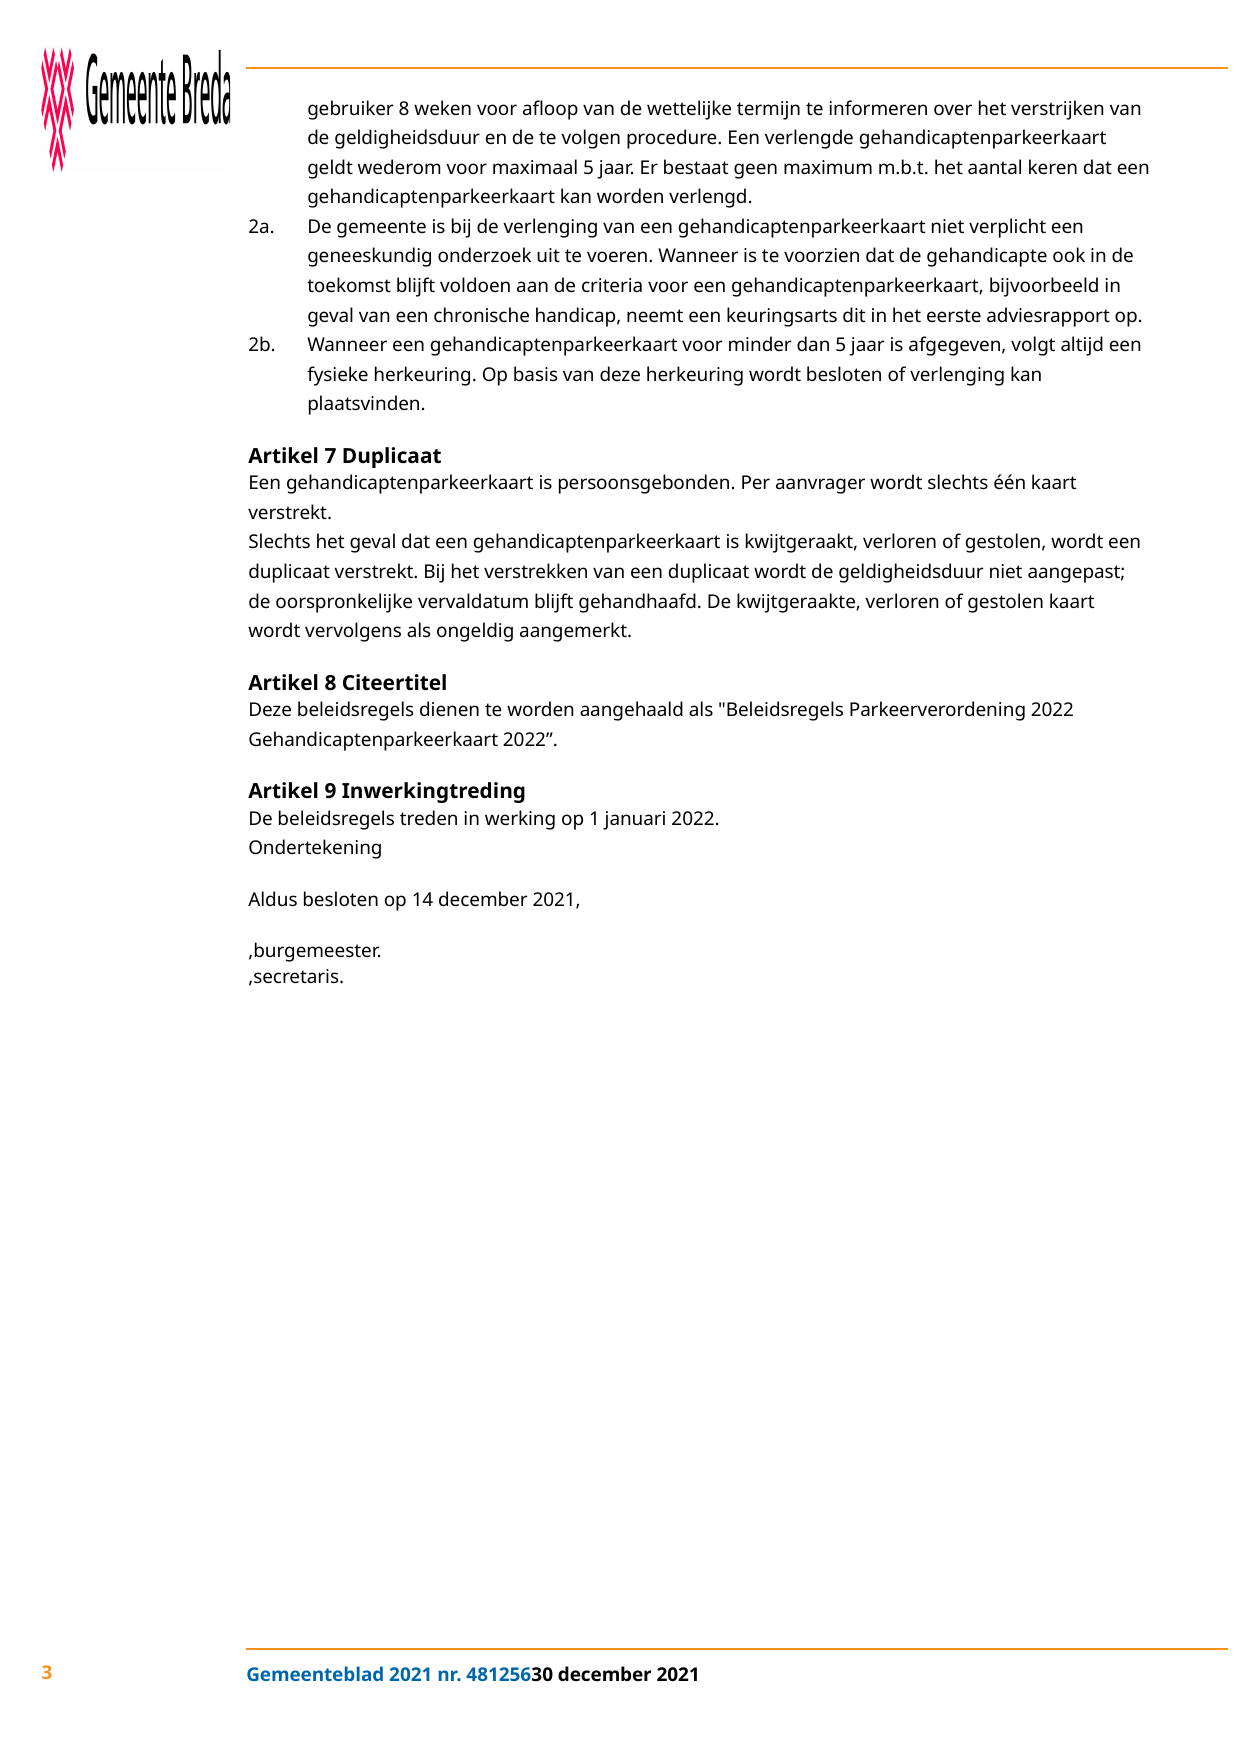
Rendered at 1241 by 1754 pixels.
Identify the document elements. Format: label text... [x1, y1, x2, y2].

text ,burgemeester. [248, 937, 1152, 963]
text Artikel 8 Citeertitel [248, 668, 1152, 696]
text Een gehandicaptenparkeerkaart is persoonsgebonden. Per aanvrager wordt slechts één kaart verstrekt. [248, 469, 1152, 525]
text Aldus besloten op 14 december 2021, [248, 886, 1152, 911]
text Artikel 9 Inwerkingtreding [248, 776, 1152, 805]
list De gemeente is bij de verlenging van een gehandicaptenparkeerkaart niet verplicht een geneeskundig onderzoek uit te voeren. Wanneer is te voorzien dat de gehandicapte ook in de toekomst blijft voldoen aan de criteria voor een gehandicaptenparkeerkaart, bijvoorbeeld in geval van een chronische handicap, neemt een keuringsarts dit in het eerste adviesrapport op. [248, 213, 1152, 328]
text Ondertekening [248, 834, 1152, 860]
text Artikel 7 Duplicaat [248, 441, 1152, 469]
text De beleidsregels treden in werking op 1 januari 2022. [248, 805, 1152, 830]
list gebruiker 8 weken voor afloop van de wettelijke termijn te informeren over het verstrijken van de geldigheidsduur en de te volgen procedure. Een verlengde gehandicaptenparkeerkaart geldt wederom voor maximaal 5 jaar. Er bestaat geen maximum m.b.t. het aantal keren dat een gehandicaptenparkeerkaart kan worden verlengd. [248, 95, 1152, 209]
picture [41, 47, 231, 172]
list Wanneer een gehandicaptenparkeerkaart voor minder dan 5 jaar is afgegeven, volgt altijd een fysieke herkeuring. Op basis van deze herkeuring wordt besloten of verlenging kan plaatsvinden. [248, 331, 1152, 416]
text ,secretaris. [248, 963, 1152, 989]
text Deze beleidsregels dienen te worden aangehaald als "Beleidsregels Parkeerverordening 2022 Gehandicaptenparkeerkaart 2022”. [248, 696, 1152, 752]
text Slechts het geval dat een gehandicaptenparkeerkaart is kwijtgeraakt, verloren of gestolen, wordt een duplicaat verstrekt. Bij het verstrekken van een duplicaat wordt de geldigheidsduur niet aangepast; de oorspronkelijke vervaldatum blijft gehandhaafd. De kwijtgeraakte, verloren of gestolen kaart wordt vervolgens als ongeldig aangemerkt. [248, 529, 1152, 643]
